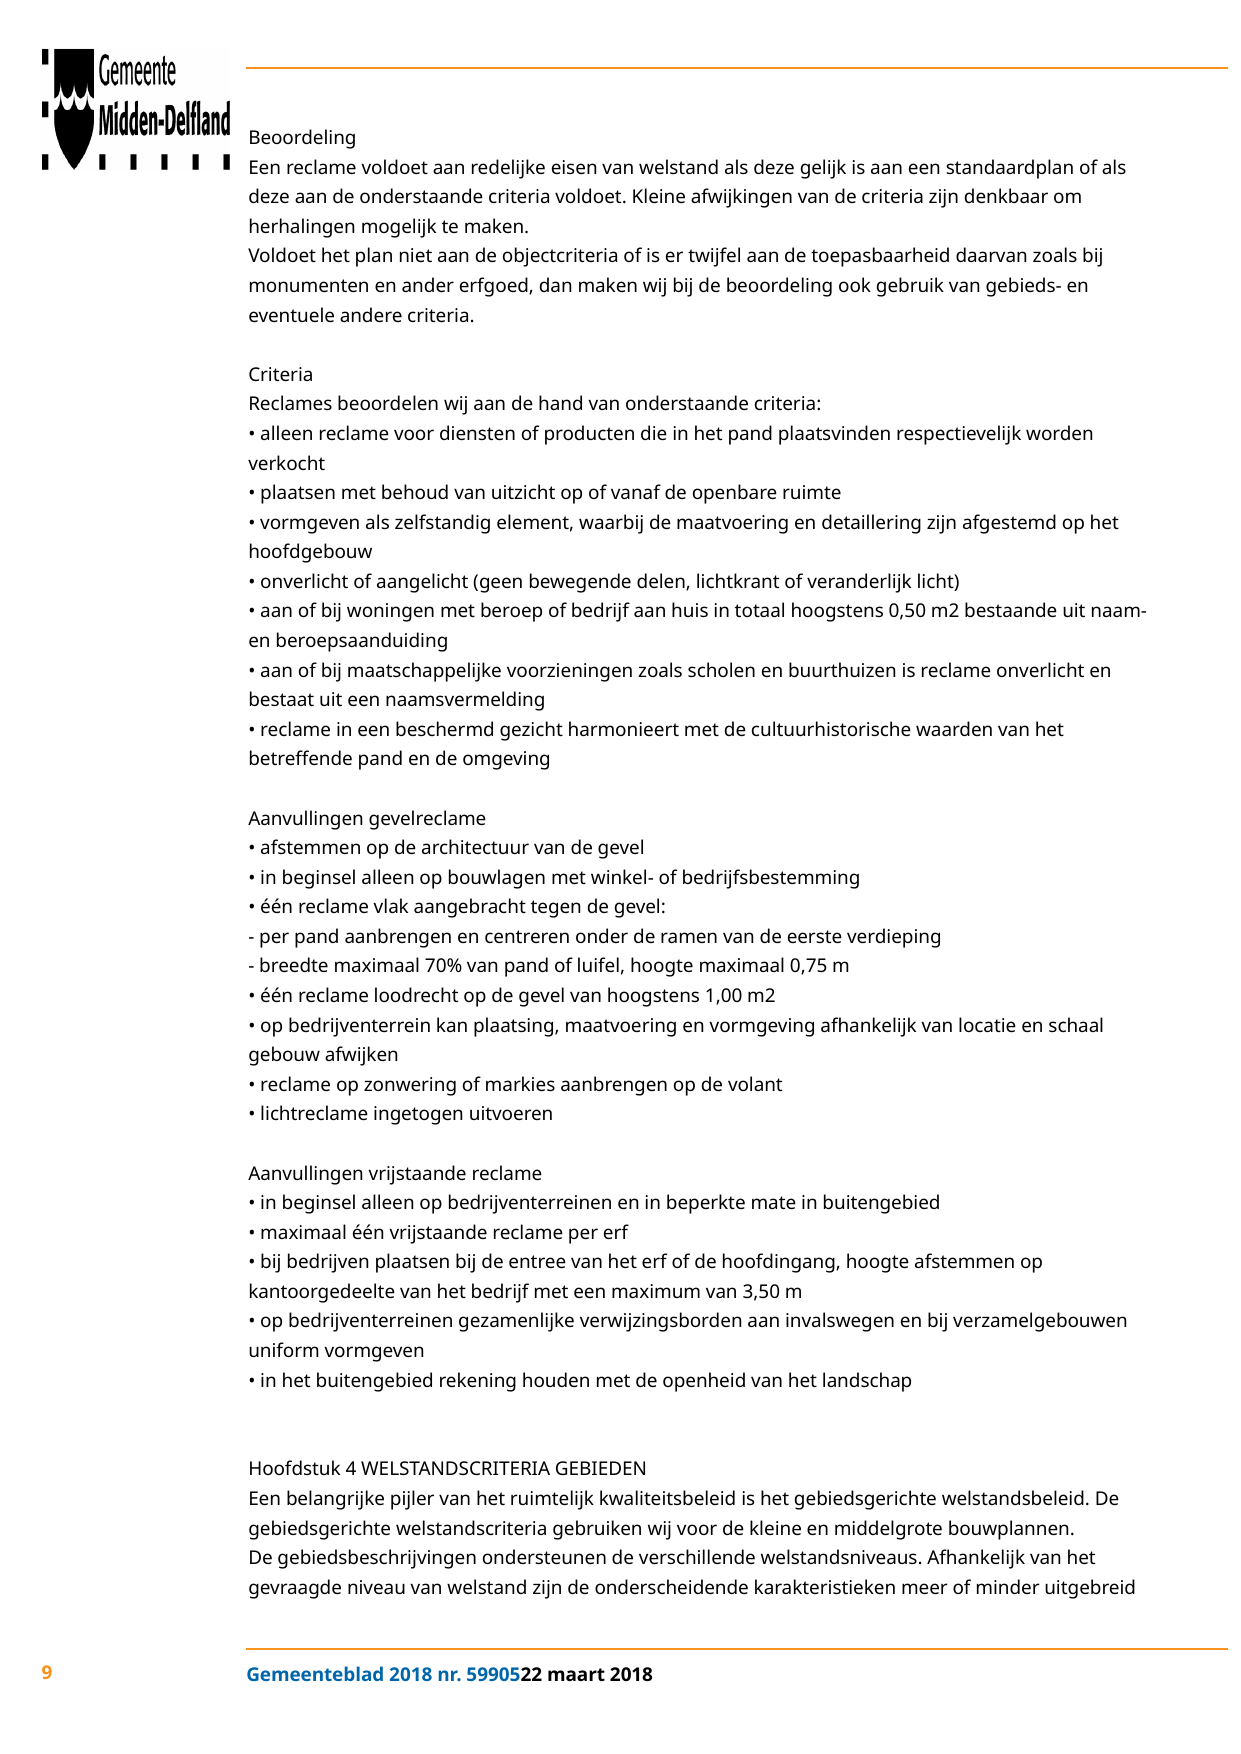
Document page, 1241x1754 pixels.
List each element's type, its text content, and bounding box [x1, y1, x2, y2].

text • bij bedrijven plaatsen bij de entree van het erf of de hoofdingang, hoogte afstemmen op kantoorgedeelte van het bedrijf met een maximum van 3,50 m [248, 1248, 1152, 1304]
text • lichtreclame ingetogen uitvoeren [248, 1101, 1152, 1126]
text • aan of bij woningen met beroep of bedrijf aan huis in totaal hoogstens 0,50 m2 bestaande uit naam- en beroepsaanduiding [248, 598, 1152, 653]
text • onverlicht of aangelicht (geen bewegende delen, lichtkrant of veranderlijk licht) [248, 568, 1152, 594]
text Een belangrijke pijler van het ruimtelijk kwaliteitsbeleid is het gebiedsgerichte welstandsbeleid. De gebiedsgerichte welstandscriteria gebruiken wij voor de kleine en middelgrote bouwplannen. [248, 1485, 1152, 1541]
text • op bedrijventerreinen gezamenlijke verwijzingsborden aan invalswegen en bij verzamelgebouwen uniform vormgeven [248, 1308, 1152, 1363]
text - breedte maximaal 70% van pand of luifel, hoogte maximaal 0,75 m [248, 953, 1152, 978]
text • plaatsen met behoud van uitzicht op of vanaf de openbare ruimte [248, 479, 1152, 505]
text • vormgeven als zelfstandig element, waarbij de maatvoering en detaillering zijn afgestemd op het hoofdgebouw [248, 509, 1152, 564]
text • één reclame loodrecht op de gevel van hoogstens 1,00 m2 [248, 982, 1152, 1008]
picture [41, 47, 231, 172]
text • één reclame vlak aangebracht tegen de gevel: [248, 893, 1152, 919]
text Reclames beoordelen wij aan de hand van onderstaande criteria: [248, 391, 1152, 416]
text Beoordeling [248, 124, 1152, 150]
text Aanvullingen vrijstaande reclame [248, 1160, 1152, 1186]
text • alleen reclame voor diensten of producten die in het pand plaatsvinden respectievelijk worden verkocht [248, 420, 1152, 476]
text Hoofdstuk 4 WELSTANDSCRITERIA GEBIEDEN [248, 1456, 1152, 1481]
text Criteria [248, 361, 1152, 387]
text Voldoet het plan niet aan de objectcriteria of is er twijfel aan de toepasbaarheid daarvan zoals bij monumenten en ander erfgoed, dan maken wij bij de beoordeling ook gebruik van gebieds- en eventuele andere criteria. [248, 243, 1152, 328]
text • reclame op zonwering of markies aanbrengen op de volant [248, 1071, 1152, 1097]
text De gebiedsbeschrijvingen ondersteunen de verschillende welstandsniveaus. Afhankelijk van het gevraagde niveau van welstand zijn de onderscheidende karakteristieken meer of minder uitgebreid [248, 1544, 1152, 1600]
text • op bedrijventerrein kan plaatsing, maatvoering en vormgeving afhankelijk van locatie en schaal gebouw afwijken [248, 1012, 1152, 1067]
text Aanvullingen gevelreclame [248, 805, 1152, 831]
text • in beginsel alleen op bedrijventerreinen en in beperkte mate in buitengebied [248, 1189, 1152, 1215]
text • aan of bij maatschappelijke voorzieningen zoals scholen en buurthuizen is reclame onverlicht en bestaat uit een naamsvermelding [248, 657, 1152, 712]
text Een reclame voldoet aan redelijke eisen van welstand als deze gelijk is aan een standaardplan of als deze aan de onderstaande criteria voldoet. Kleine afwijkingen van de criteria zijn denkbaar om herhalingen mogelijk te maken. [248, 154, 1152, 239]
text • in het buitengebied rekening houden met de openheid van het landschap [248, 1367, 1152, 1393]
text • afstemmen op de architectuur van de gevel [248, 834, 1152, 860]
text - per pand aanbrengen en centreren onder de ramen van de eerste verdieping [248, 923, 1152, 949]
text • in beginsel alleen op bouwlagen met winkel- of bedrijfsbestemming [248, 864, 1152, 890]
text • maximaal één vrijstaande reclame per erf [248, 1219, 1152, 1245]
text • reclame in een beschermd gezicht harmonieert met de cultuurhistorische waarden van het betreffende pand en de omgeving [248, 716, 1152, 771]
